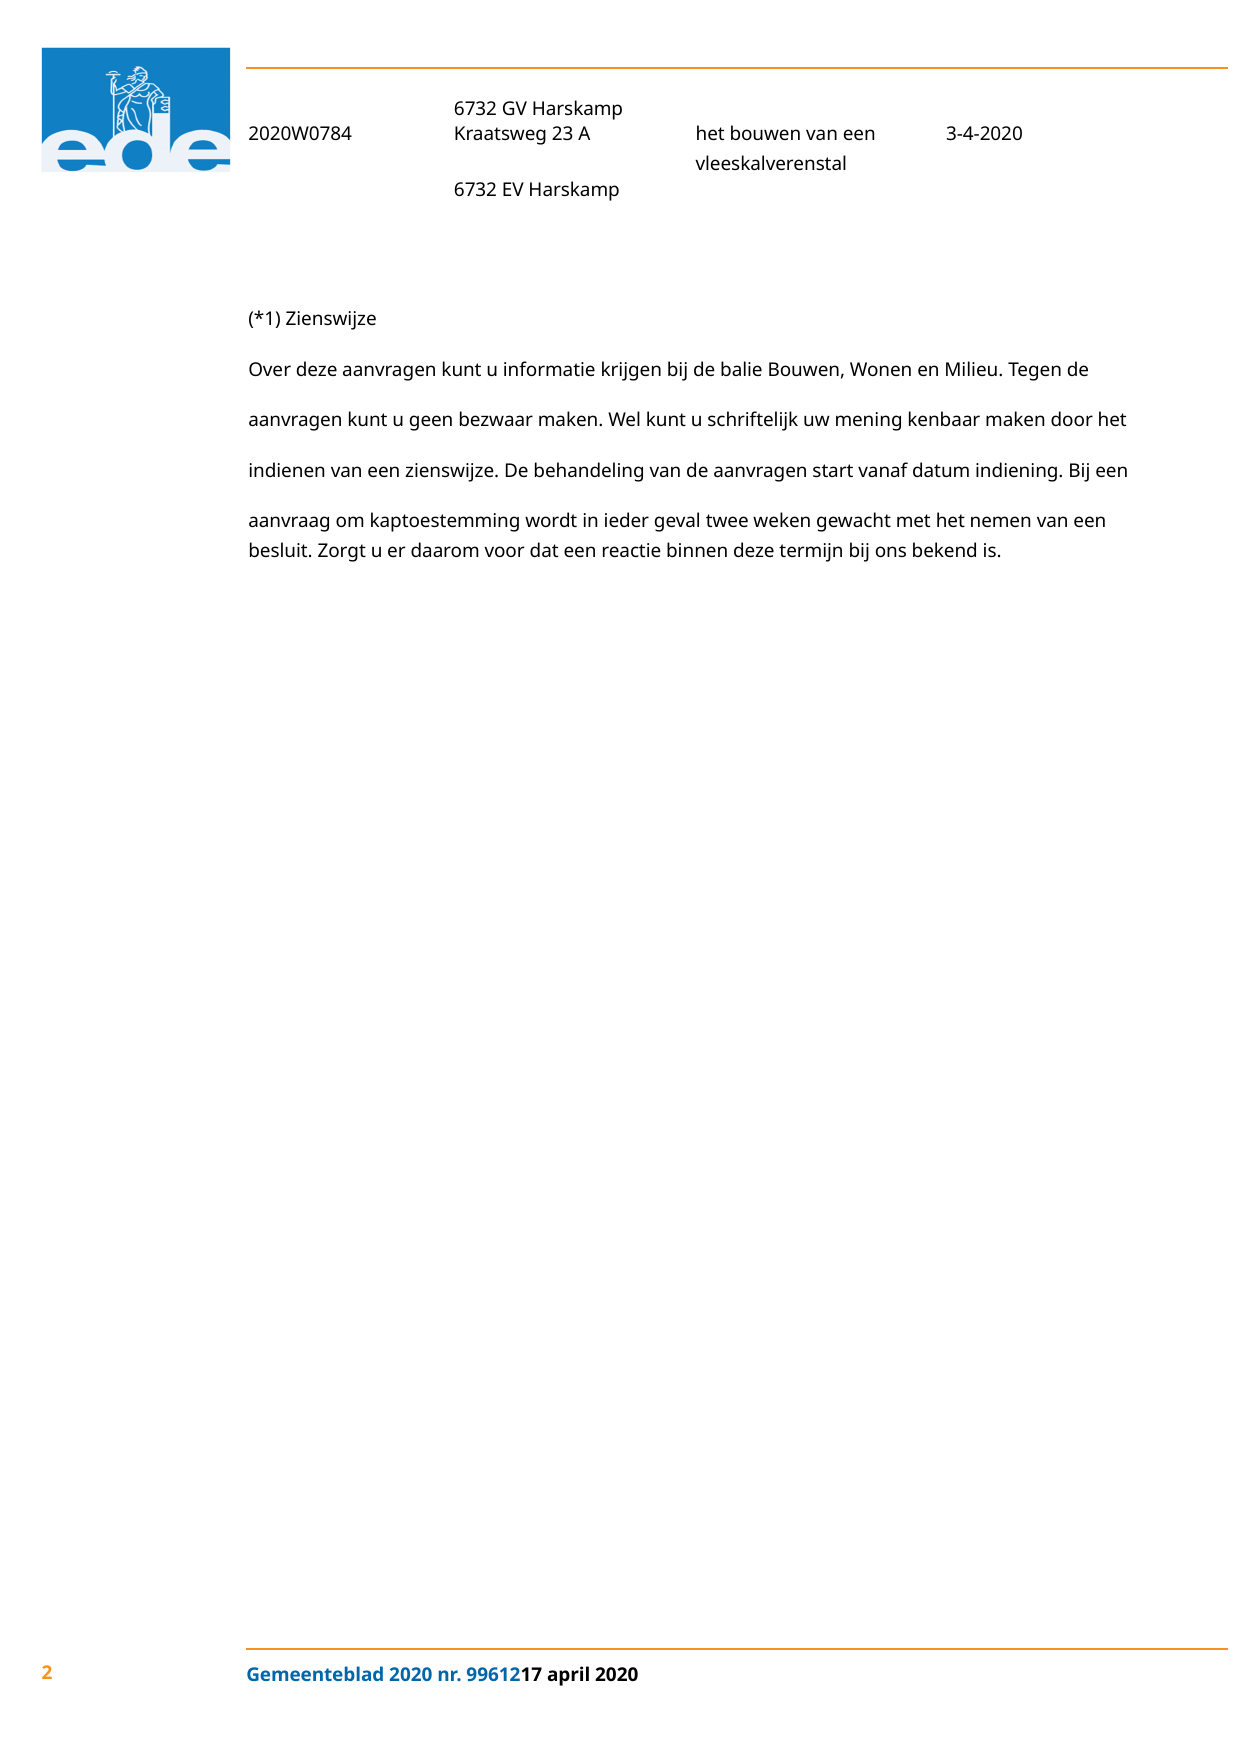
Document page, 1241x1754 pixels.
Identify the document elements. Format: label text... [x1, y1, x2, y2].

text aanvraag om kaptoestemming wordt in ieder geval twee weken gewacht met het nemen van een besluit. Zorgt u er daarom voor dat een reactie binnen deze termijn bij ons bekend is. [248, 507, 1152, 563]
text Over deze aanvragen kunt u informatie krijgen bij de balie Bouwen, Wonen en Milieu. Tegen de [248, 356, 1152, 382]
table_cell 6732 GV Harskamp [454, 95, 695, 121]
table_cell [695, 176, 946, 202]
table_cell [695, 95, 946, 121]
table_cell [946, 95, 1152, 121]
table_cell 2020W0784 [248, 121, 454, 176]
table_cell 6732 EV Harskamp [454, 176, 695, 202]
table_cell [946, 176, 1152, 202]
table_cell Kraatsweg 23 A [454, 121, 695, 176]
text (*1) Zienswijze [248, 306, 1152, 331]
table_cell 3-4-2020 [946, 121, 1152, 176]
text indienen van een zienswijze. De behandeling van de aanvragen start vanaf datum indiening. Bij een [248, 457, 1152, 483]
table_cell [248, 176, 454, 202]
table_cell [248, 95, 454, 121]
table_cell het bouwen van een vleeskalverenstal [695, 121, 946, 176]
text aanvragen kunt u geen bezwaar maken. Wel kunt u schriftelijk uw mening kenbaar maken door het [248, 406, 1152, 432]
picture [41, 47, 231, 172]
